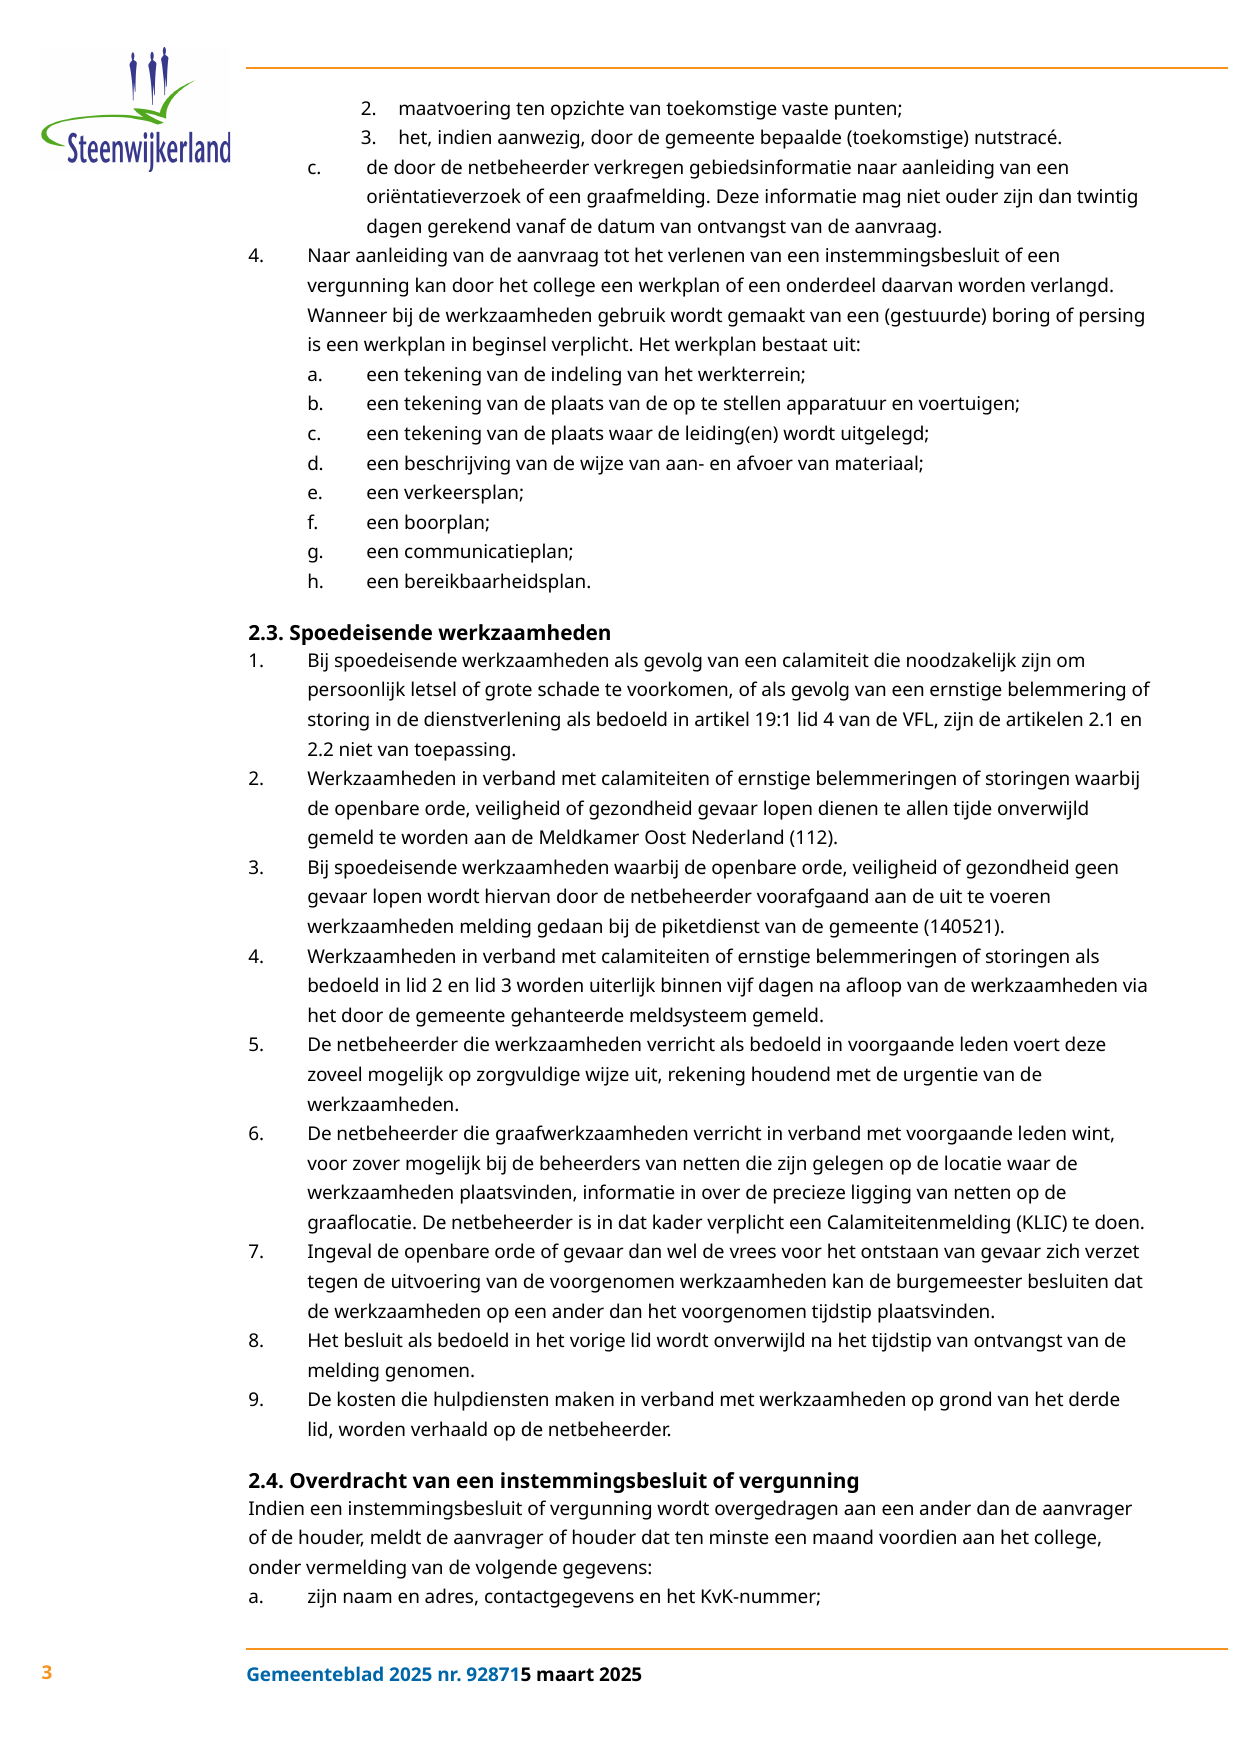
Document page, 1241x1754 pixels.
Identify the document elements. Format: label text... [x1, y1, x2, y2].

list Bij spoedeisende werkzaamheden als gevolg van een calamiteit die noodzakelijk zijn om persoonlijk letsel of grote schade te voorkomen, of als gevolg van een ernstige belemmering of storing in de dienstverlening als bedoeld in artikel 19:1 lid 4 van de VFL, zijn de artikelen 2.1 en 2.2 niet van toepassing. [248, 647, 1152, 761]
text 2.3. Spoedeisende werkzaamheden [248, 618, 1152, 647]
list Bij spoedeisende werkzaamheden waarbij de openbare orde, veiligheid of gezondheid geen gevaar lopen wordt hiervan door de netbeheerder voorafgaand aan de uit te voeren werkzaamheden melding gedaan bij de piketdienst van de gemeente (140521). [248, 854, 1152, 939]
list Werkzaamheden in verband met calamiteiten of ernstige belemmeringen of storingen als bedoeld in lid 2 en lid 3 worden uiterlijk binnen vijf dagen na afloop van de werkzaamheden via het door de gemeente gehanteerde meldsysteem gemeld. [248, 943, 1152, 1028]
list het, indien aanwezig, door de gemeente bepaalde (toekomstige) nutstracé. [361, 124, 1152, 150]
text Indien een instemmingsbesluit of vergunning wordt overgedragen aan een ander dan de aanvrager of de houder, meldt de aanvrager of houder dat ten minste een maand voordien aan het college, onder vermelding van de volgende gegevens: [248, 1495, 1152, 1580]
list Werkzaamheden in verband met calamiteiten of ernstige belemmeringen of storingen waarbij de openbare orde, veiligheid of gezondheid gevaar lopen dienen te allen tijde onverwijld gemeld te worden aan de Meldkamer Oost Nederland (112). [248, 765, 1152, 850]
list een tekening van de plaats waar de leiding(en) wordt uitgelegd; [307, 420, 1152, 446]
list Ingeval de openbare orde of gevaar dan wel de vrees voor het ontstaan van gevaar zich verzet tegen de uitvoering van de voorgenomen werkzaamheden kan de burgemeester besluiten dat de werkzaamheden op een ander dan het voorgenomen tijdstip plaatsvinden. [248, 1239, 1152, 1323]
list een communicatieplan; [307, 538, 1152, 564]
list een verkeersplan; [307, 479, 1152, 505]
list De netbeheerder die graafwerkzaamheden verricht in verband met voorgaande leden wint, voor zover mogelijk bij de beheerders van netten die zijn gelegen op de locatie waar de werkzaamheden plaatsvinden, informatie in over de precieze ligging van netten op de graaflocatie. De netbeheerder is in dat kader verplicht een Calamiteitenmelding (KLIC) te doen. [248, 1120, 1152, 1235]
picture [41, 47, 231, 172]
list een beschrijving van de wijze van aan- en afvoer van materiaal; [307, 450, 1152, 476]
list de door de netbeheerder verkregen gebiedsinformatie naar aanleiding van een oriëntatieverzoek of een graafmelding. Deze informatie mag niet ouder zijn dan twintig dagen gerekend vanaf de datum van ontvangst van de aanvraag. [307, 154, 1152, 239]
list Naar aanleiding van de aanvraag tot het verlenen van een instemmingsbesluit of een vergunning kan door het college een werkplan of een onderdeel daarvan worden verlangd. Wanneer bij de werkzaamheden gebruik wordt gemaakt van een (gestuurde) boring of persing is een werkplan in beginsel verplicht. Het werkplan bestaat uit: [248, 243, 1152, 357]
list een boorplan; [307, 509, 1152, 535]
list zijn naam en adres, contactgegevens en het KvK-nummer; [248, 1584, 1152, 1609]
list een tekening van de plaats van de op te stellen apparatuur en voertuigen; [307, 391, 1152, 416]
list Het besluit als bedoeld in het vorige lid wordt onverwijld na het tijdstip van ontvangst van de melding genomen. [248, 1327, 1152, 1383]
list een bereikbaarheidsplan. [307, 568, 1152, 594]
text 2.4. Overdracht van een instemmingsbesluit of vergunning [248, 1467, 1152, 1495]
list De netbeheerder die werkzaamheden verricht als bedoeld in voorgaande leden voert deze zoveel mogelijk op zorgvuldige wijze uit, rekening houdend met de urgentie van de werkzaamheden. [248, 1032, 1152, 1116]
list maatvoering ten opzichte van toekomstige vaste punten; [361, 95, 1152, 121]
list De kosten die hulpdiensten maken in verband met werkzaamheden op grond van het derde lid, worden verhaald op de netbeheerder. [248, 1387, 1152, 1442]
list een tekening van de indeling van het werkterrein; [307, 361, 1152, 387]
